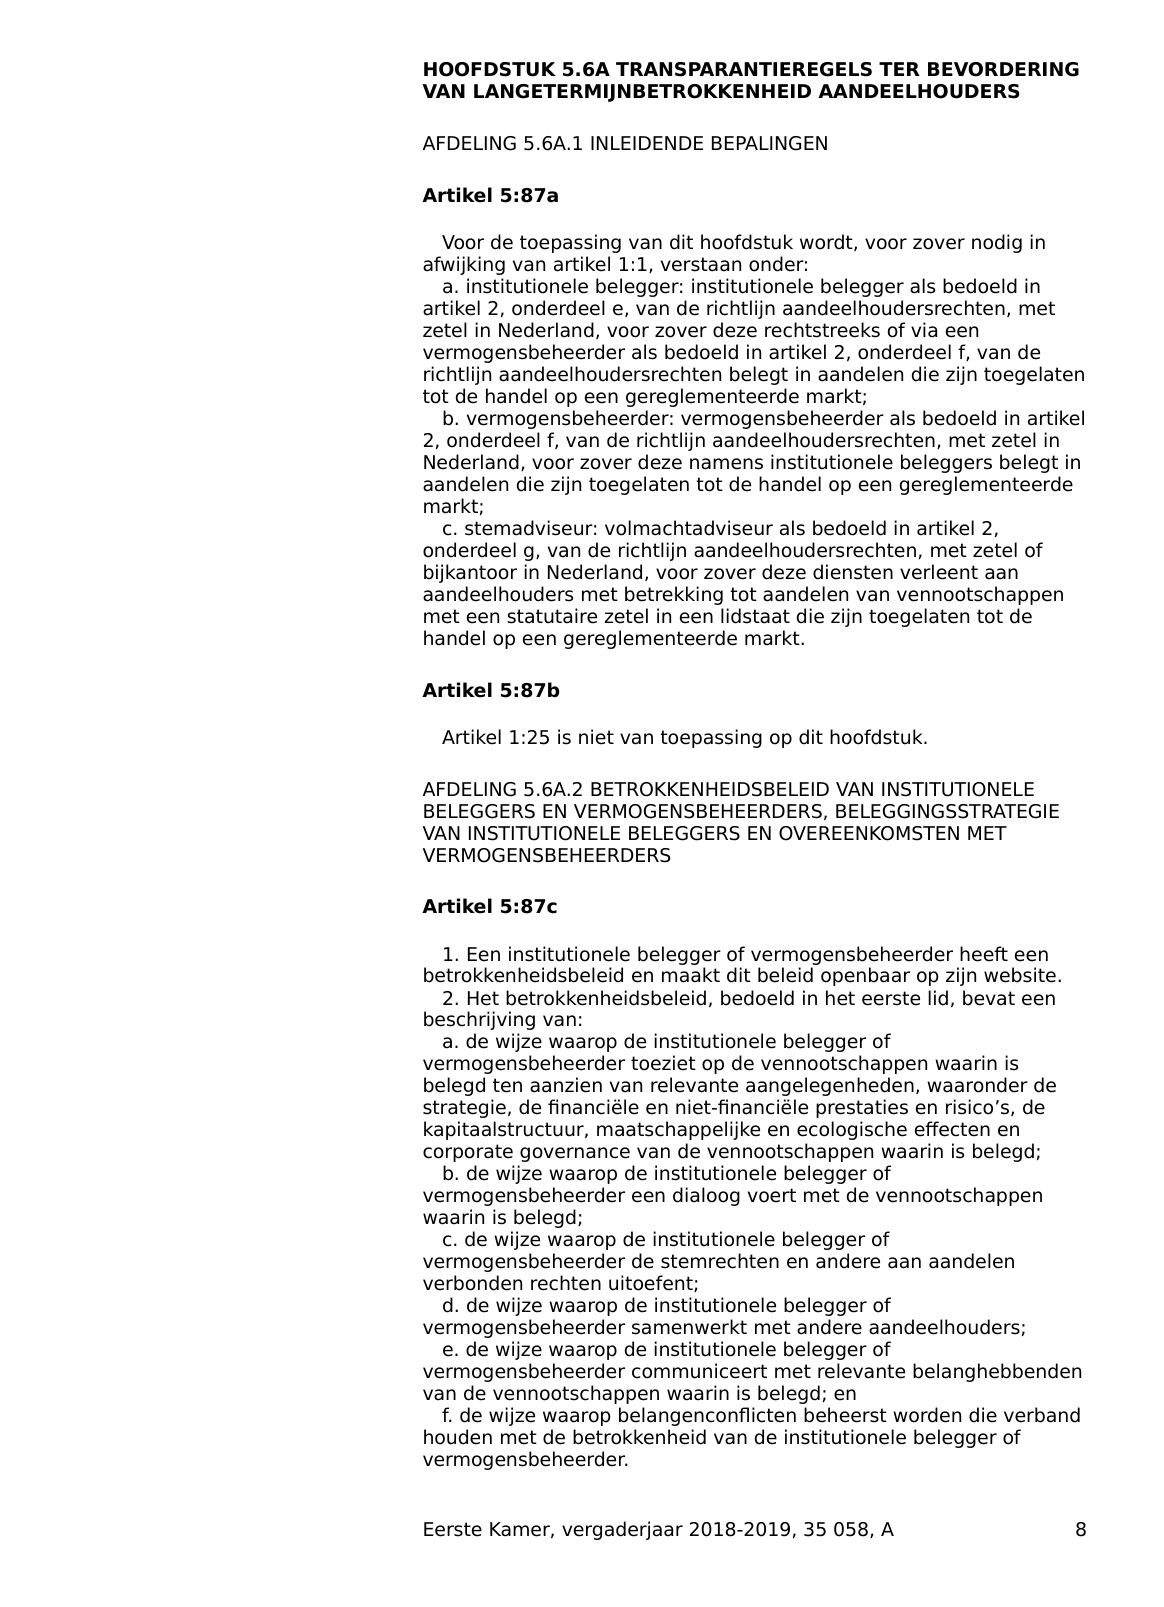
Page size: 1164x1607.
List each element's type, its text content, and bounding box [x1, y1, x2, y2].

text 2. Het betrokkenheidsbeleid, bedoeld in het eerste lid, bevat een beschrijving van: [422, 987, 1087, 1031]
subtitle Artikel 5:87a [422, 185, 1087, 207]
text a. institutionele belegger: institutionele belegger als bedoeld in artikel 2, onderdeel e, van de richtlijn aandeelhoudersrechten, met zetel in Nederland, voor zover deze rechtstreeks of via een vermogensbeheerder als bedoeld in artikel 2, onderdeel f, van de richtlijn aandeelhoudersrechten belegt in aandelen die zijn toegelaten tot de handel op een gereglementeerde markt; [422, 276, 1087, 408]
text Voor de toepassing van dit hoofdstuk wordt, voor zover nodig in afwijking van artikel 1:1, verstaan onder: [422, 232, 1087, 276]
subtitle Artikel 5:87c [422, 896, 1087, 918]
subtitle HOOFDSTUK 5.6A TRANSPARANTIEREGELS TER BEVORDERING VAN LANGETERMIJNBETROKKENHEID AANDEELHOUDERS [422, 59, 1087, 103]
text e. de wijze waarop de institutionele belegger of vermogensbeheerder communiceert met relevante belanghebbenden van de vennootschappen waarin is belegd; en [422, 1339, 1087, 1405]
subtitle AFDELING 5.6A.2 BETROKKENHEIDSBELEID VAN INSTITUTIONELE BELEGGERS EN VERMOGENSBEHEERDERS, BELEGGINGSSTRATEGIE VAN INSTITUTIONELE BELEGGERS EN OVEREENKOMSTEN MET VERMOGENSBEHEERDERS [422, 778, 1087, 866]
text c. de wijze waarop de institutionele belegger of vermogensbeheerder de stemrechten en andere aan aandelen verbonden rechten uitoefent; [422, 1229, 1087, 1295]
subtitle AFDELING 5.6A.1 INLEIDENDE BEPALINGEN [422, 133, 1087, 155]
subtitle Artikel 5:87b [422, 679, 1087, 702]
text c. stemadviseur: volmachtadviseur als bedoeld in artikel 2, onderdeel g, van de richtlijn aandeelhoudersrechten, met zetel of bijkantoor in Nederland, voor zover deze diensten verleent aan aandeelhouders met betrekking tot aandelen van vennootschappen met een statutaire zetel in een lidstaat die zijn toegelaten tot de handel op een gereglementeerde markt. [422, 518, 1087, 649]
text b. vermogensbeheerder: vermogensbeheerder als bedoeld in artikel 2, onderdeel f, van de richtlijn aandeelhoudersrechten, met zetel in Nederland, voor zover deze namens institutionele beleggers belegt in aandelen die zijn toegelaten tot de handel op een gereglementeerde markt; [422, 408, 1087, 518]
text d. de wijze waarop de institutionele belegger of vermogensbeheerder samenwerkt met andere aandeelhouders; [422, 1295, 1087, 1339]
text b. de wijze waarop de institutionele belegger of vermogensbeheerder een dialoog voert met de vennootschappen waarin is belegd; [422, 1163, 1087, 1229]
text f. de wijze waarop belangenconflicten beheerst worden die verband houden met de betrokkenheid van de institutionele belegger of vermogensbeheerder. [422, 1405, 1087, 1471]
text Artikel 1:25 is niet van toepassing op dit hoofdstuk. [422, 727, 1087, 748]
text a. de wijze waarop de institutionele belegger of vermogensbeheerder toeziet op de vennootschappen waarin is belegd ten aanzien van relevante aangelegenheden, waaronder de strategie, de financiële en niet-financiële prestaties en risico’s, de kapitaalstructuur, maatschappelijke en ecologische effecten en corporate governance van de vennootschappen waarin is belegd; [422, 1031, 1087, 1163]
text 1. Een institutionele belegger of vermogensbeheerder heeft een betrokkenheidsbeleid en maakt dit beleid openbaar op zijn website. [422, 943, 1087, 987]
